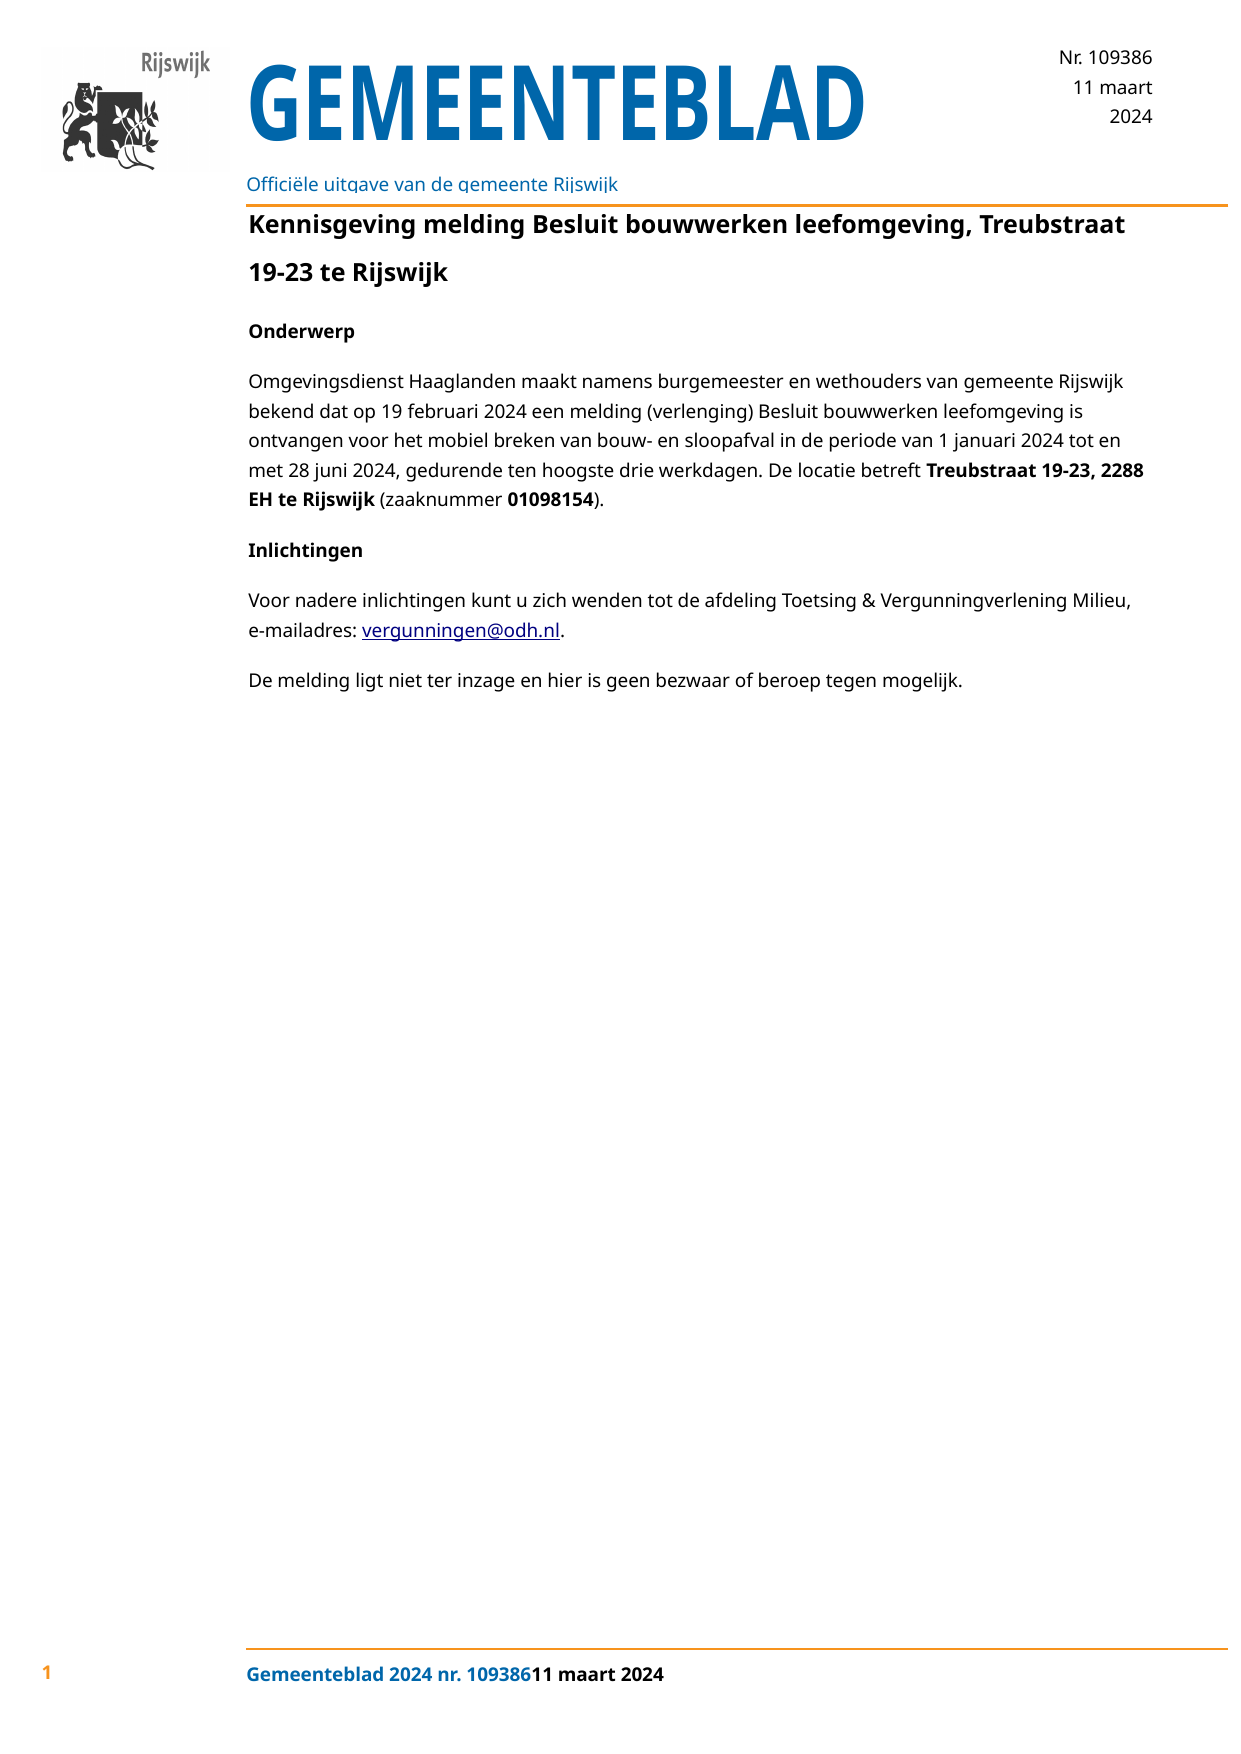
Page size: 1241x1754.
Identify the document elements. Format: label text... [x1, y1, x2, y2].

text De melding ligt niet ter inzage en hier is geen bezwaar of beroep tegen mogelijk. [248, 667, 1152, 693]
text Omgevingsdienst Haaglanden maakt namens burgemeester en wethouders van gemeente Rijswijk bekend dat op 19 februari 2024 een melding (verlenging) Besluit bouwwerken leefomgeving is ontvangen voor het mobiel breken van bouw- en sloopafval in de periode van 1 januari 2024 tot en met 28 juni 2024, gedurende ten hoogste drie werkdagen. De locatie betreft Treubstraat 19-23, 2288 EH te Rijswijk (zaaknummer 01098154). [248, 368, 1152, 512]
text Voor nadere inlichtingen kunt u zich wenden tot de afdeling Toetsing & Vergunningverlening Milieu, e-mailadres: vergunningen@odh.nl. [248, 587, 1152, 643]
text Kennisgeving melding Besluit bouwwerken leefomgeving, Treubstraat 19-23 te Rijswijk [248, 207, 1152, 288]
text Inlichtingen [248, 537, 1152, 563]
picture [41, 47, 231, 172]
text Onderwerp [248, 318, 1152, 344]
